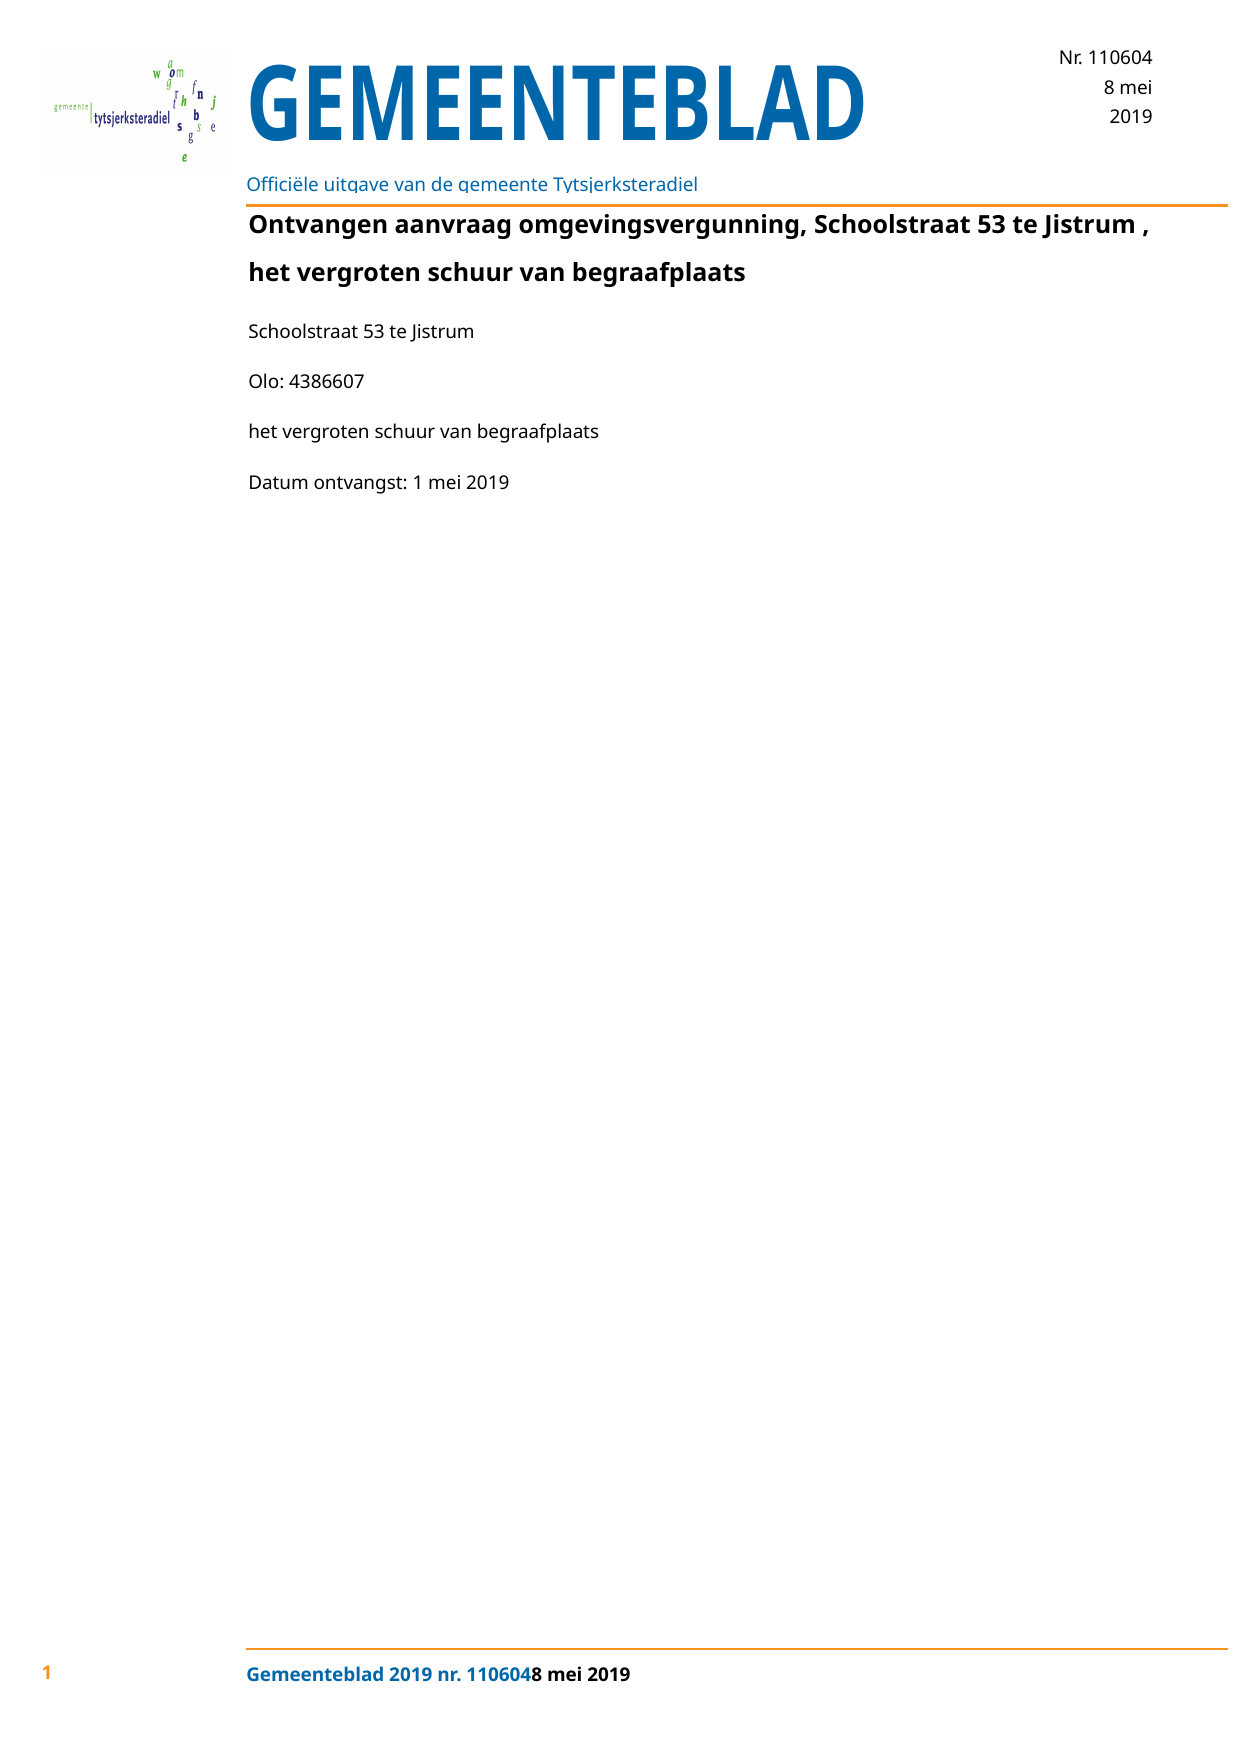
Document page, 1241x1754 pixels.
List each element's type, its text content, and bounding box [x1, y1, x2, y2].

text Datum ontvangst: 1 mei 2019 [248, 469, 1152, 495]
text het vergroten schuur van begraafplaats [248, 419, 1152, 444]
text Ontvangen aanvraag omgevingsvergunning, Schoolstraat 53 te Jistrum , het vergroten schuur van begraafplaats [248, 207, 1152, 288]
text Olo: 4386607 [248, 368, 1152, 394]
picture [41, 47, 231, 172]
text Schoolstraat 53 te Jistrum [248, 318, 1152, 344]
